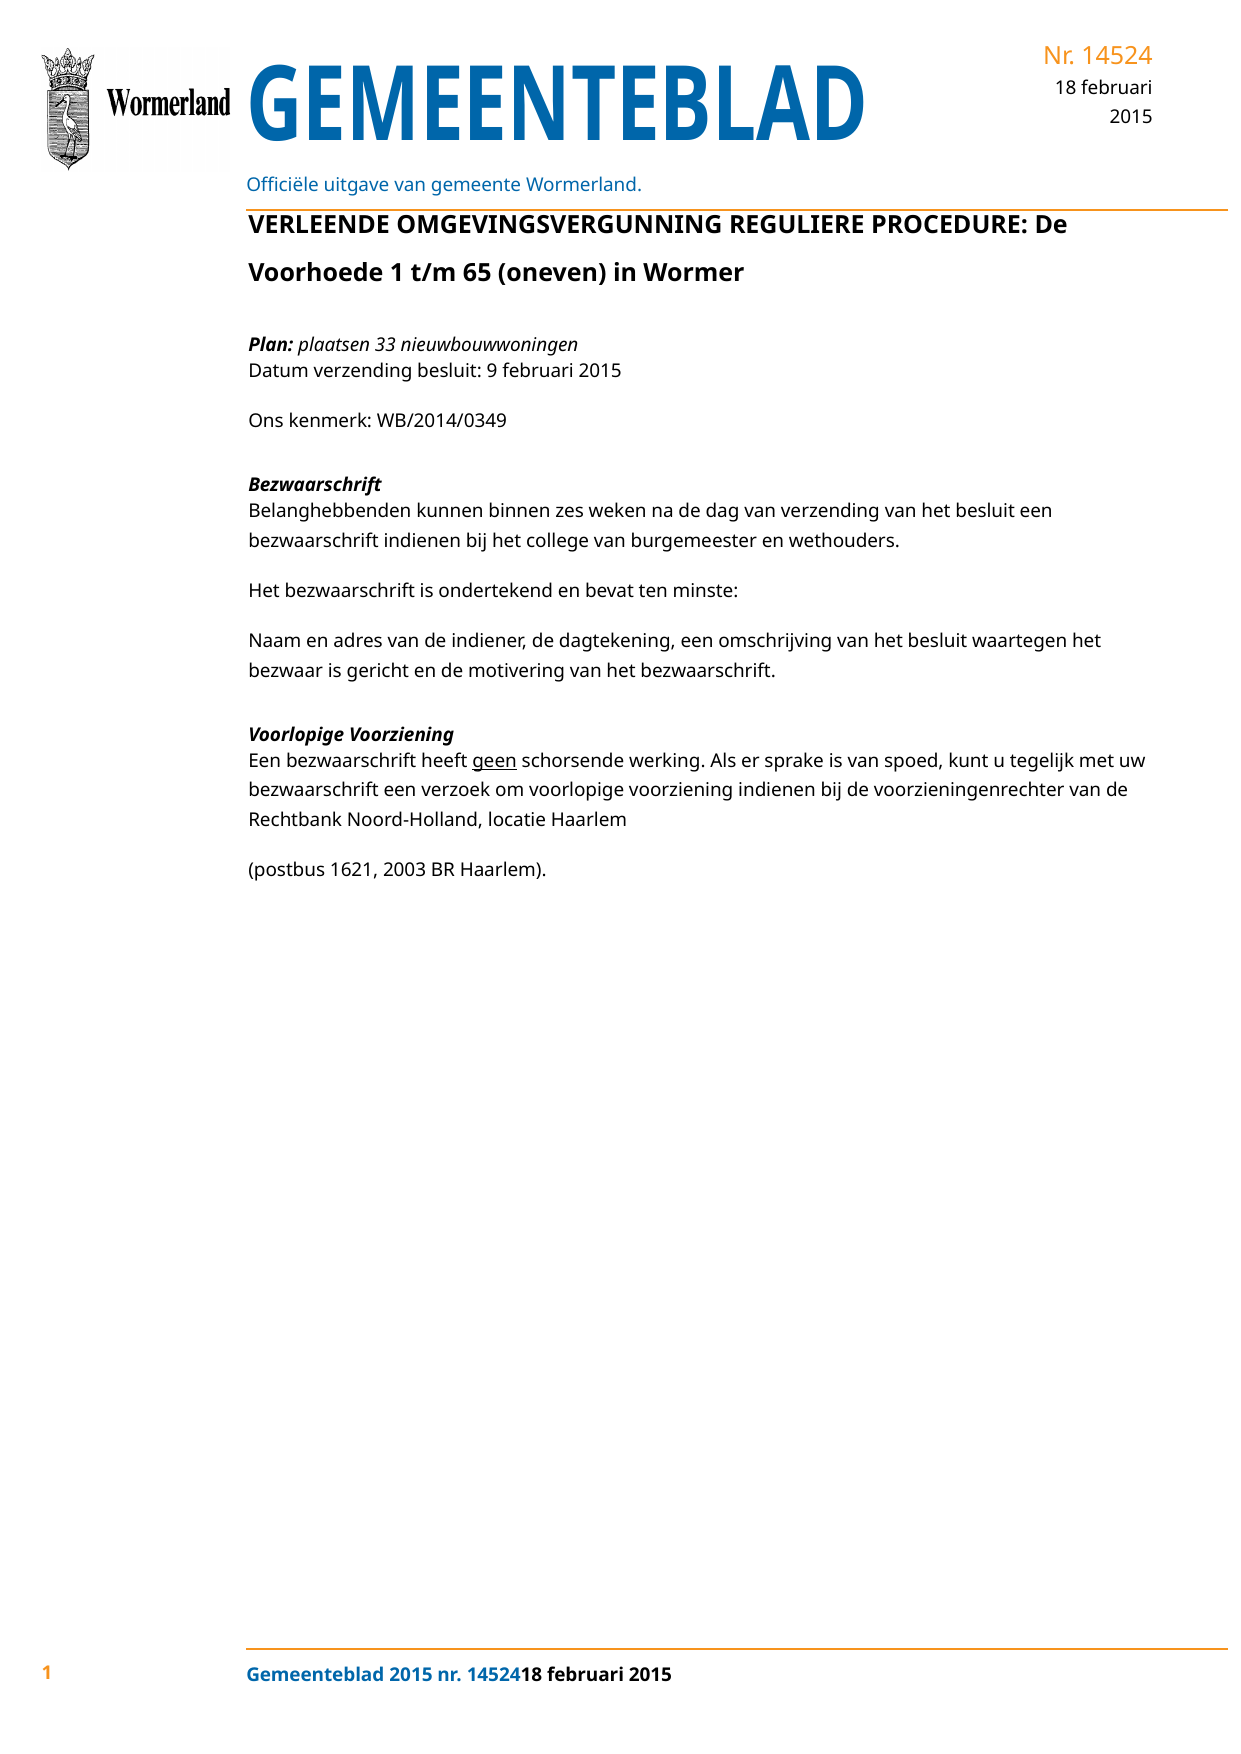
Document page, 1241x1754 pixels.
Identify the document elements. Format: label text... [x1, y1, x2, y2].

text Voorlopige Voorziening [248, 721, 1152, 747]
text (postbus 1621, 2003 BR Haarlem). [248, 857, 1152, 882]
text Datum verzending besluit: 9 februari 2015 [248, 357, 1152, 383]
picture [41, 47, 231, 172]
text Belanghebbenden kunnen binnen zes weken na de dag van verzending van het besluit een bezwaarschrift indienen bij het college van burgemeester en wethouders. [248, 497, 1152, 553]
text Bezwaarschrift [248, 472, 1152, 497]
text Naam en adres van de indiener, de dagtekening, een omschrijving van het besluit waartegen het bezwaar is gericht en de motivering van het bezwaarschrift. [248, 628, 1152, 683]
text Een bezwaarschrift heeft geen schorsende werking. Als er sprake is van spoed, kunt u tegelijk met uw bezwaarschrift een verzoek om voorlopige voorziening indienen bij de voorzieningenrechter van de Rechtbank Noord-Holland, locatie Haarlem [248, 747, 1152, 832]
text VERLEENDE OMGEVINGSVERGUNNING REGULIERE PROCEDURE: De Voorhoede 1 t/m 65 (oneven) in Wormer [248, 211, 1152, 288]
text Het bezwaarschrift is ondertekend en bevat ten minste: [248, 577, 1152, 603]
text Plan: plaatsen 33 nieuwbouwwoningen [248, 331, 1152, 357]
text Ons kenmerk: WB/2014/0349 [248, 408, 1152, 433]
